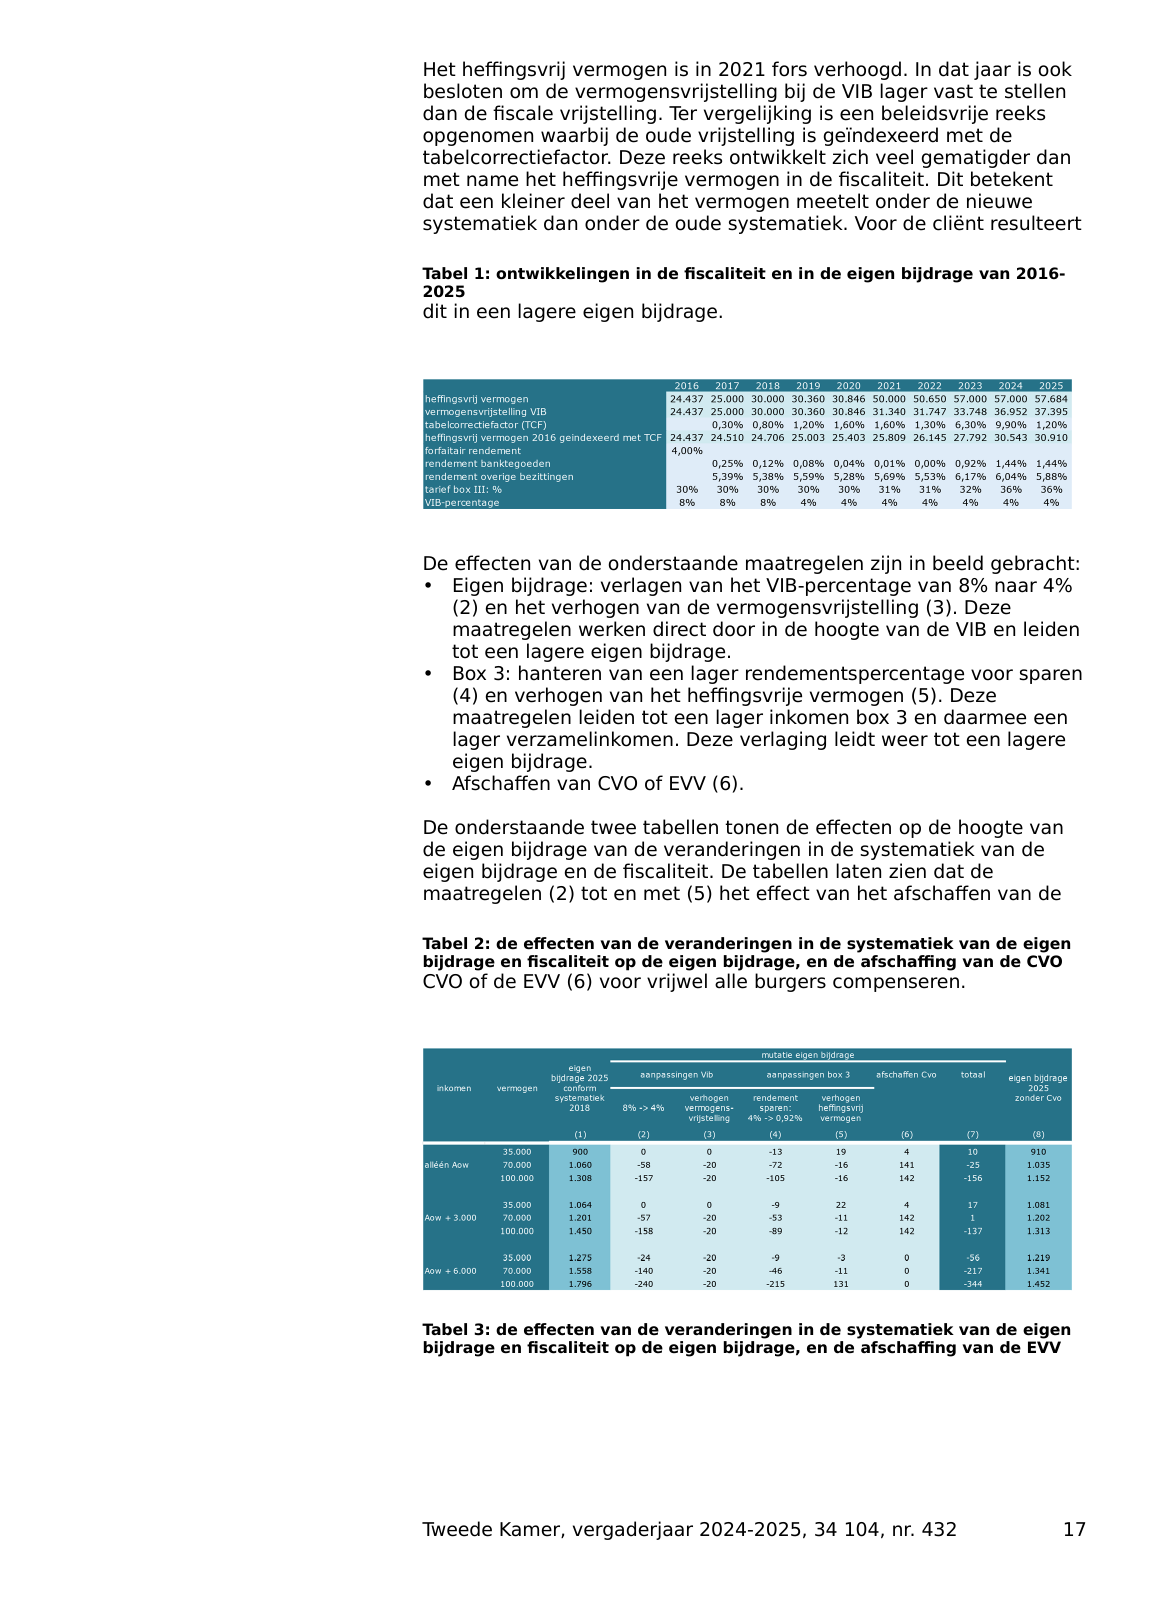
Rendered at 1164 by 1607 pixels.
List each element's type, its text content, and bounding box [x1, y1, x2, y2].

text Tabel 1: ontwikkelingen in de fiscaliteit en in de eigen bijdrage van 2016-2025 [422, 265, 1072, 301]
text • Box 3: hanteren van een lager rendementspercentage voor sparen (4) en verhogen van het heffingsvrije vermogen (5). Deze maatregelen leiden tot een lager inkomen box 3 en daarmee een lager verzamelinkomen. Deze verlaging leidt weer tot een lagere eigen bijdrage. [422, 663, 1087, 773]
text Het heffingsvrij vermogen is in 2021 fors verhoogd. In dat jaar is ook besloten om de vermogensvrijstelling bij de VIB lager vast te stellen dan de fiscale vrijstelling. Ter vergelijking is een beleidsvrije reeks opgenomen waarbij de oude vrijstelling is geïndexeerd met de tabelcorrectiefactor. Deze reeks ontwikkelt zich veel gematigder dan met name het heffingsvrije vermogen in de fiscaliteit. Dit betekent dat een kleiner deel van het vermogen meetelt onder de nieuwe systematiek dan onder de oude systematiek. Voor de cliënt resulteert dit in een lagere eigen bijdrage. [422, 59, 1087, 323]
picture [422, 378, 1072, 509]
text De onderstaande twee tabellen tonen de effecten op de hoogte van de eigen bijdrage van de veranderingen in de systematiek van de eigen bijdrage en de fiscaliteit. De tabellen laten zien dat de maatregelen (2) tot en met (5) het effect van het afschaffen van de CVO of de EVV (6) voor vrijwel alle burgers compenseren. [422, 817, 1087, 993]
picture [422, 1048, 1072, 1291]
text • Afschaffen van CVO of EVV (6). [422, 773, 1087, 795]
text De effecten van de onderstaande maatregelen zijn in beeld gebracht: [422, 553, 1087, 575]
text Tabel 2: de effecten van de veranderingen in de systematiek van de eigen bijdrage en fiscaliteit op de eigen bijdrage, en de afschaffing van de CVO [422, 935, 1072, 971]
text • Eigen bijdrage: verlagen van het VIB-percentage van 8% naar 4% (2) en het verhogen van de vermogensvrijstelling (3). Deze maatregelen werken direct door in de hoogte van de VIB en leiden tot een lagere eigen bijdrage. [422, 575, 1087, 663]
text Tabel 3: de effecten van de veranderingen in de systematiek van de eigen bijdrage en fiscaliteit op de eigen bijdrage, en de afschaffing van de EVV [422, 1321, 1072, 1357]
